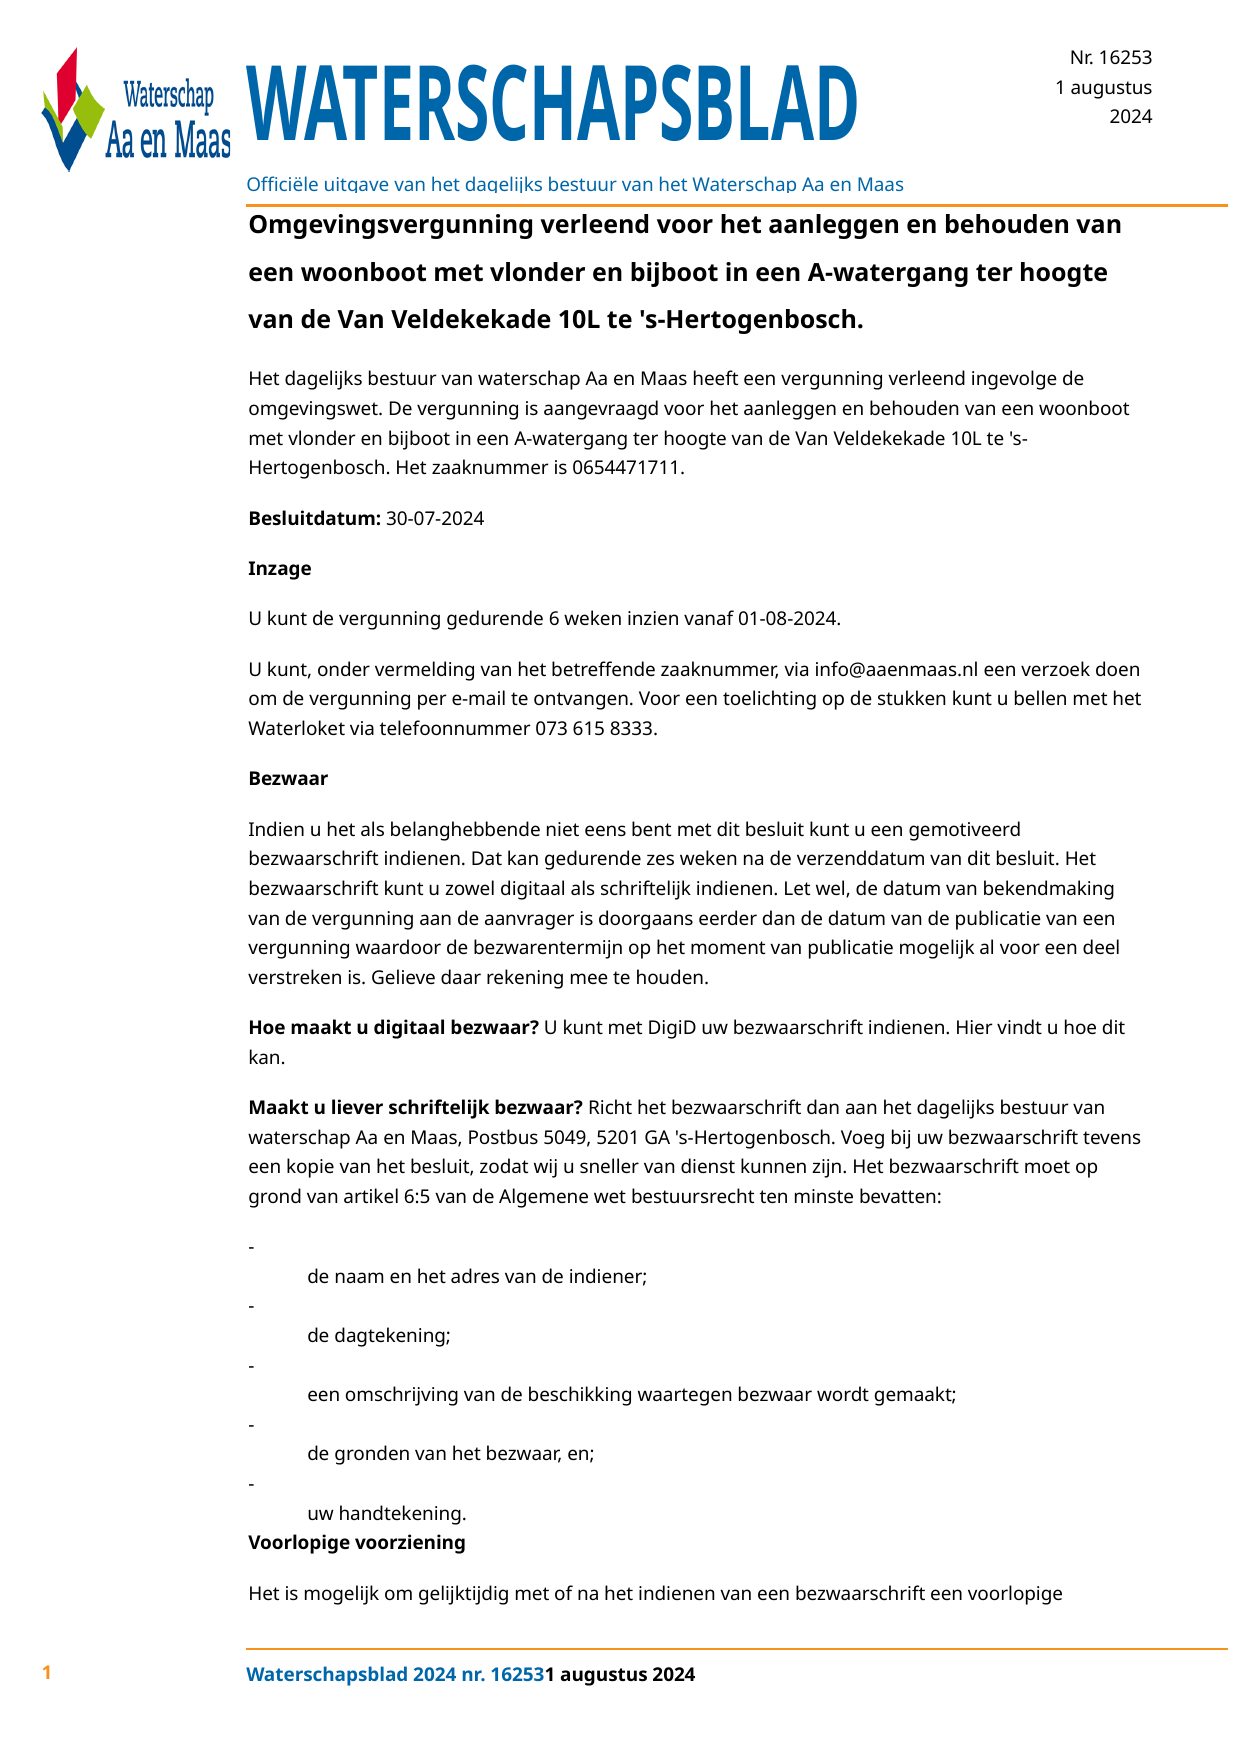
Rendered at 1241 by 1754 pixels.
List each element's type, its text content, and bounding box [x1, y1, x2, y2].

text Bezwaar [248, 766, 1152, 791]
text Maakt u liever schriftelijk bezwaar? Richt het bezwaarschrift dan aan het dagelijks bestuur van waterschap Aa en Maas, Postbus 5049, 5201 GA 's-Hertogenbosch. Voeg bij uw bezwaarschrift tevens een kopie van het besluit, zodat wij u sneller van dienst kunnen zijn. Het bezwaarschrift moet op grond van artikel 6:5 van de Algemene wet bestuursrecht ten minste bevatten: [248, 1094, 1152, 1209]
list de dagtekening; [248, 1322, 1152, 1348]
list de naam en het adres van de indiener; [248, 1263, 1152, 1289]
text U kunt, onder vermelding van het betreffende zaaknummer, via info@aaenmaas.nl een verzoek doen om de vergunning per e-mail te ontvangen. Voor een toelichting op de stukken kunt u bellen met het Waterloket via telefoonnummer 073 615 8333. [248, 656, 1152, 741]
text Het dagelijks bestuur van waterschap Aa en Maas heeft een vergunning verleend ingevolge de omgevingswet. De vergunning is aangevraagd voor het aanleggen en behouden van een woonboot met vlonder en bijboot in een A-watergang ter hoogte van de Van Veldekekade 10L te 's-Hertogenbosch. Het zaaknummer is 0654471711. [248, 366, 1152, 480]
text Hoe maakt u digitaal bezwaar? U kunt met DigiD uw bezwaarschrift indienen. Hier vindt u hoe dit kan. [248, 1014, 1152, 1069]
text Besluitdatum: 30-07-2024 [248, 505, 1152, 530]
list een omschrijving van de beschikking waartegen bezwaar wordt gemaakt; [248, 1381, 1152, 1407]
text U kunt de vergunning gedurende 6 weken inzien vanaf 01-08-2024. [248, 606, 1152, 631]
list de gronden van het bezwaar, en; [248, 1441, 1152, 1466]
text Voorlopige voorziening [248, 1529, 1152, 1555]
list uw handtekening. [248, 1500, 1152, 1525]
text Indien u het als belanghebbende niet eens bent met dit besluit kunt u een gemotiveerd bezwaarschrift indienen. Dat kan gedurende zes weken na de verzenddatum van dit besluit. Het bezwaarschrift kunt u zowel digitaal als schriftelijk indienen. Let wel, de datum van bekendmaking van de vergunning aan de aanvrager is doorgaans eerder dan de datum van de publicatie van een vergunning waardoor de bezwarentermijn op het moment van publicatie mogelijk al voor een deel verstreken is. Gelieve daar rekening mee te houden. [248, 816, 1152, 989]
text Omgevingsvergunning verleend voor het aanleggen en behouden van een woonboot met vlonder en bijboot in een A-watergang ter hoogte van de Van Veldekekade 10L te 's-Hertogenbosch. [248, 207, 1152, 336]
picture [41, 47, 231, 172]
text Het is mogelijk om gelijktijdig met of na het indienen van een bezwaarschrift een voorlopige [248, 1580, 1152, 1605]
text Inzage [248, 555, 1152, 581]
